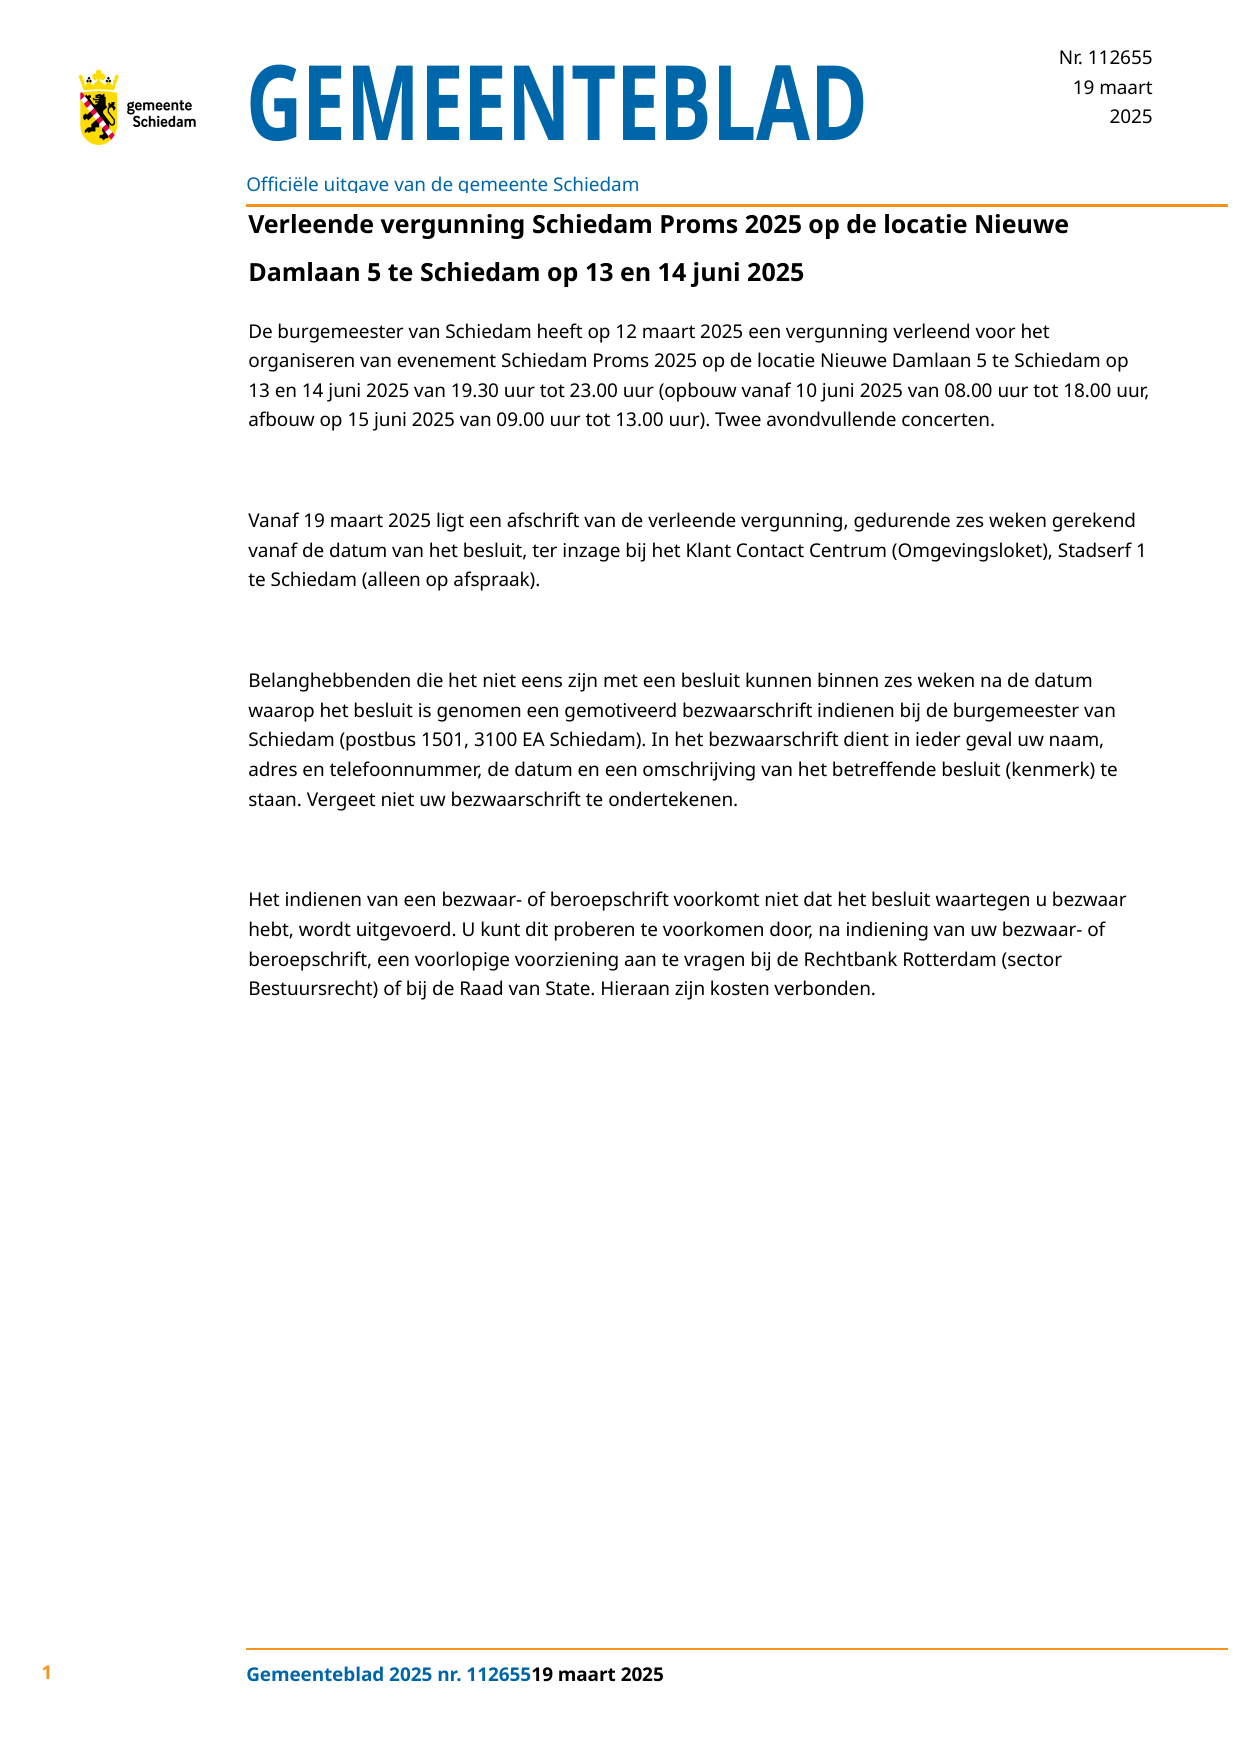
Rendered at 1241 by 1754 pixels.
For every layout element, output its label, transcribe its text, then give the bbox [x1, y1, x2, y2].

text Het indienen van een bezwaar- of beroepschrift voorkomt niet dat het besluit waartegen u bezwaar hebt, wordt uitgevoerd. U kunt dit proberen te voorkomen door, na indiening van uw bezwaar- of beroepschrift, een voorlopige voorziening aan te vragen bij de Rechtbank Rotterdam (sector Bestuursrecht) of bij de Raad van State. Hieraan zijn kosten verbonden. [248, 887, 1152, 1001]
text De burgemeester van Schiedam heeft op 12 maart 2025 een vergunning verleend voor het organiseren van evenement Schiedam Proms 2025 op de locatie Nieuwe Damlaan 5 te Schiedam op 13 en 14 juni 2025 van 19.30 uur tot 23.00 uur (opbouw vanaf 10 juni 2025 van 08.00 uur tot 18.00 uur, afbouw op 15 juni 2025 van 09.00 uur tot 13.00 uur). Twee avondvullende concerten. [248, 318, 1152, 432]
text Verleende vergunning Schiedam Proms 2025 op de locatie Nieuwe Damlaan 5 te Schiedam op 13 en 14 juni 2025 [248, 207, 1152, 288]
text Belanghebbenden die het niet eens zijn met een besluit kunnen binnen zes weken na de datum waarop het besluit is genomen een gemotiveerd bezwaarschrift indienen bij de burgemeester van Schiedam (postbus 1501, 3100 EA Schiedam). In het bezwaarschrift dient in ieder geval uw naam, adres en telefoonnummer, de datum en een omschrijving van het betreffende besluit (kenmerk) te staan. Vergeet niet uw bezwaarschrift te ondertekenen. [248, 667, 1152, 812]
text Vanaf 19 maart 2025 ligt een afschrift van de verleende vergunning, gedurende zes weken gerekend vanaf de datum van het besluit, ter inzage bij het Klant Contact Centrum (Omgevingsloket), Stadserf 1 te Schiedam (alleen op afspraak). [248, 507, 1152, 592]
picture [41, 47, 231, 172]
